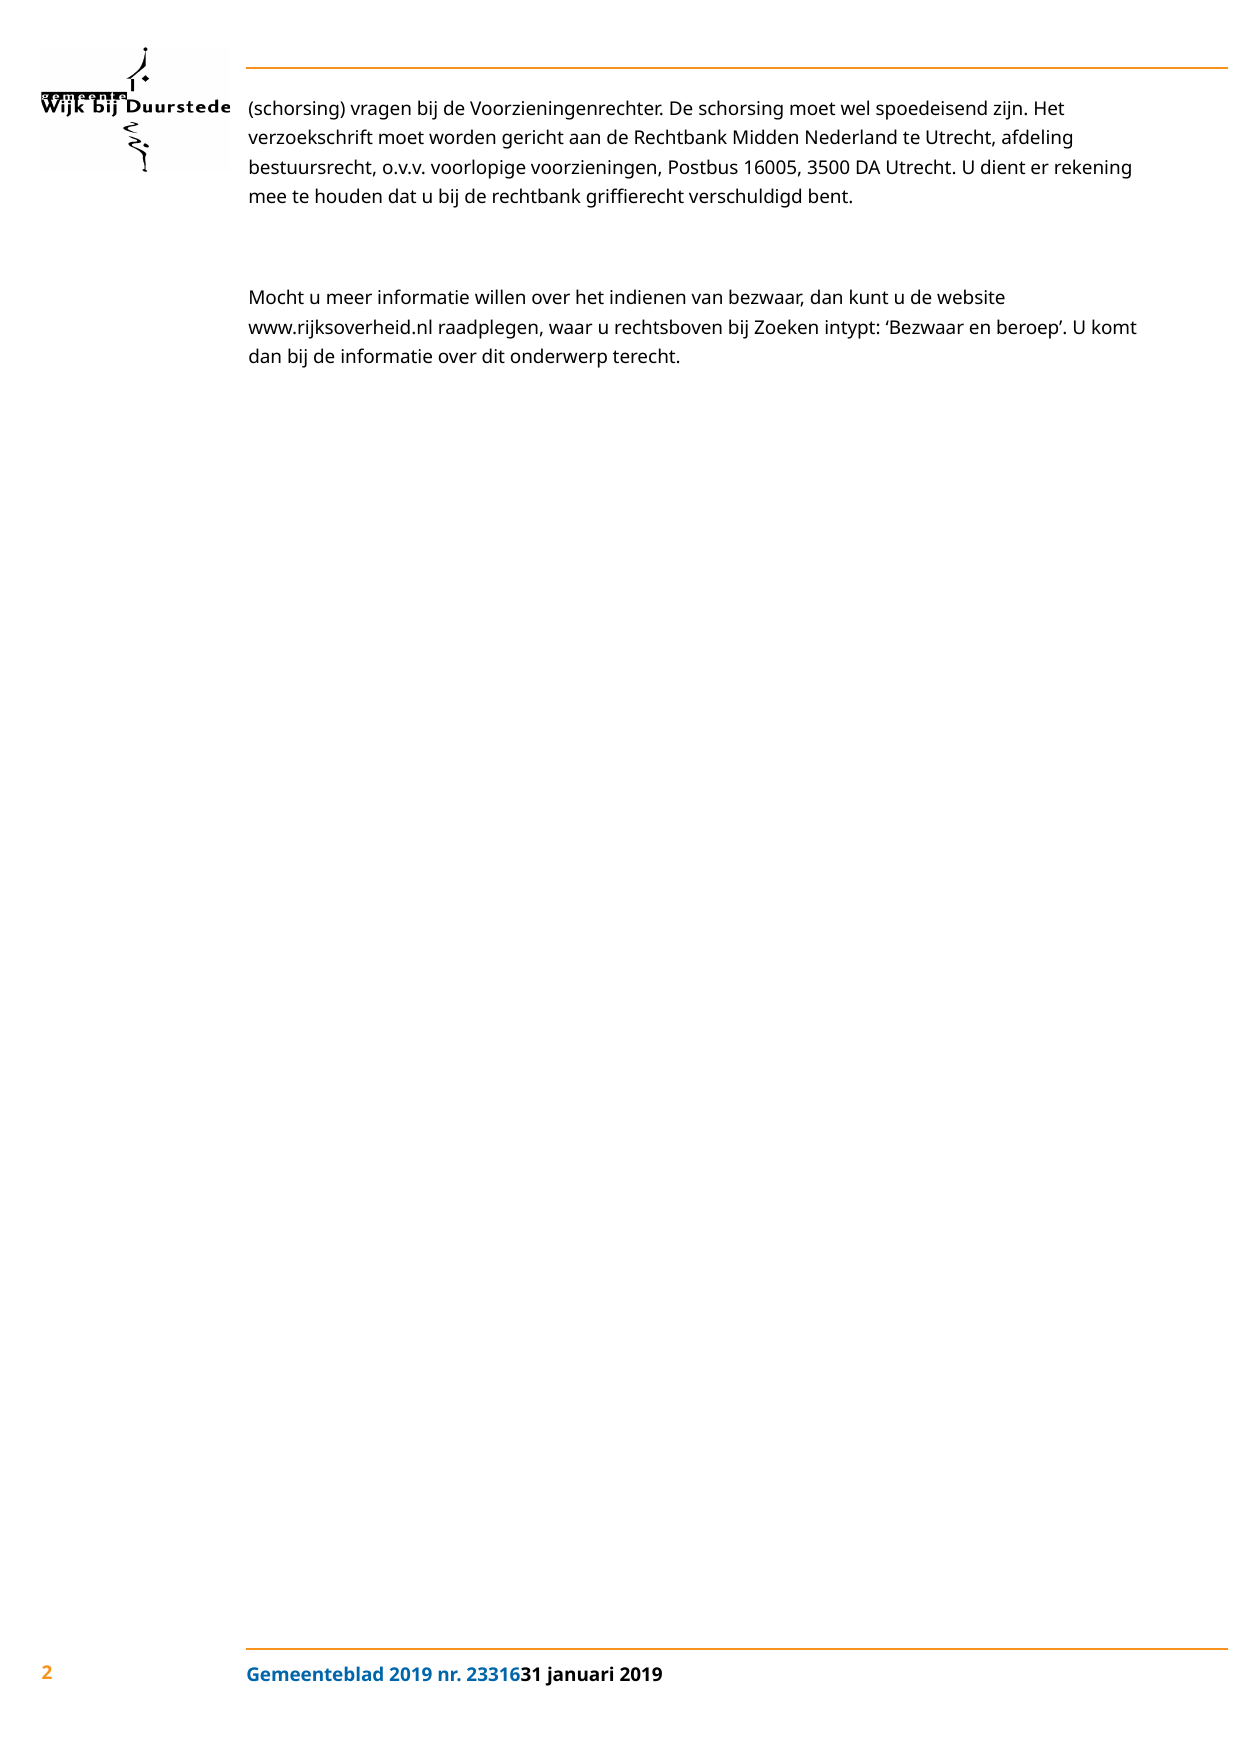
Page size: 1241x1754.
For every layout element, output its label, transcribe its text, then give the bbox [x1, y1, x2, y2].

picture [41, 47, 231, 172]
text Mocht u meer informatie willen over het indienen van bezwaar, dan kunt u de website www.rijksoverheid.nl raadplegen, waar u rechtsboven bij Zoeken intypt: ‘Bezwaar en beroep’. U komt dan bij de informatie over dit onderwerp terecht. [248, 284, 1152, 369]
text (schorsing) vragen bij de Voorzieningenrechter. De schorsing moet wel spoedeisend zijn. Het verzoekschrift moet worden gericht aan de Rechtbank Midden Nederland te Utrecht, afdeling bestuursrecht, o.v.v. voorlopige voorzieningen, Postbus 16005, 3500 DA Utrecht. U dient er rekening mee te houden dat u bij de rechtbank griffierecht verschuldigd bent. [248, 95, 1152, 209]
